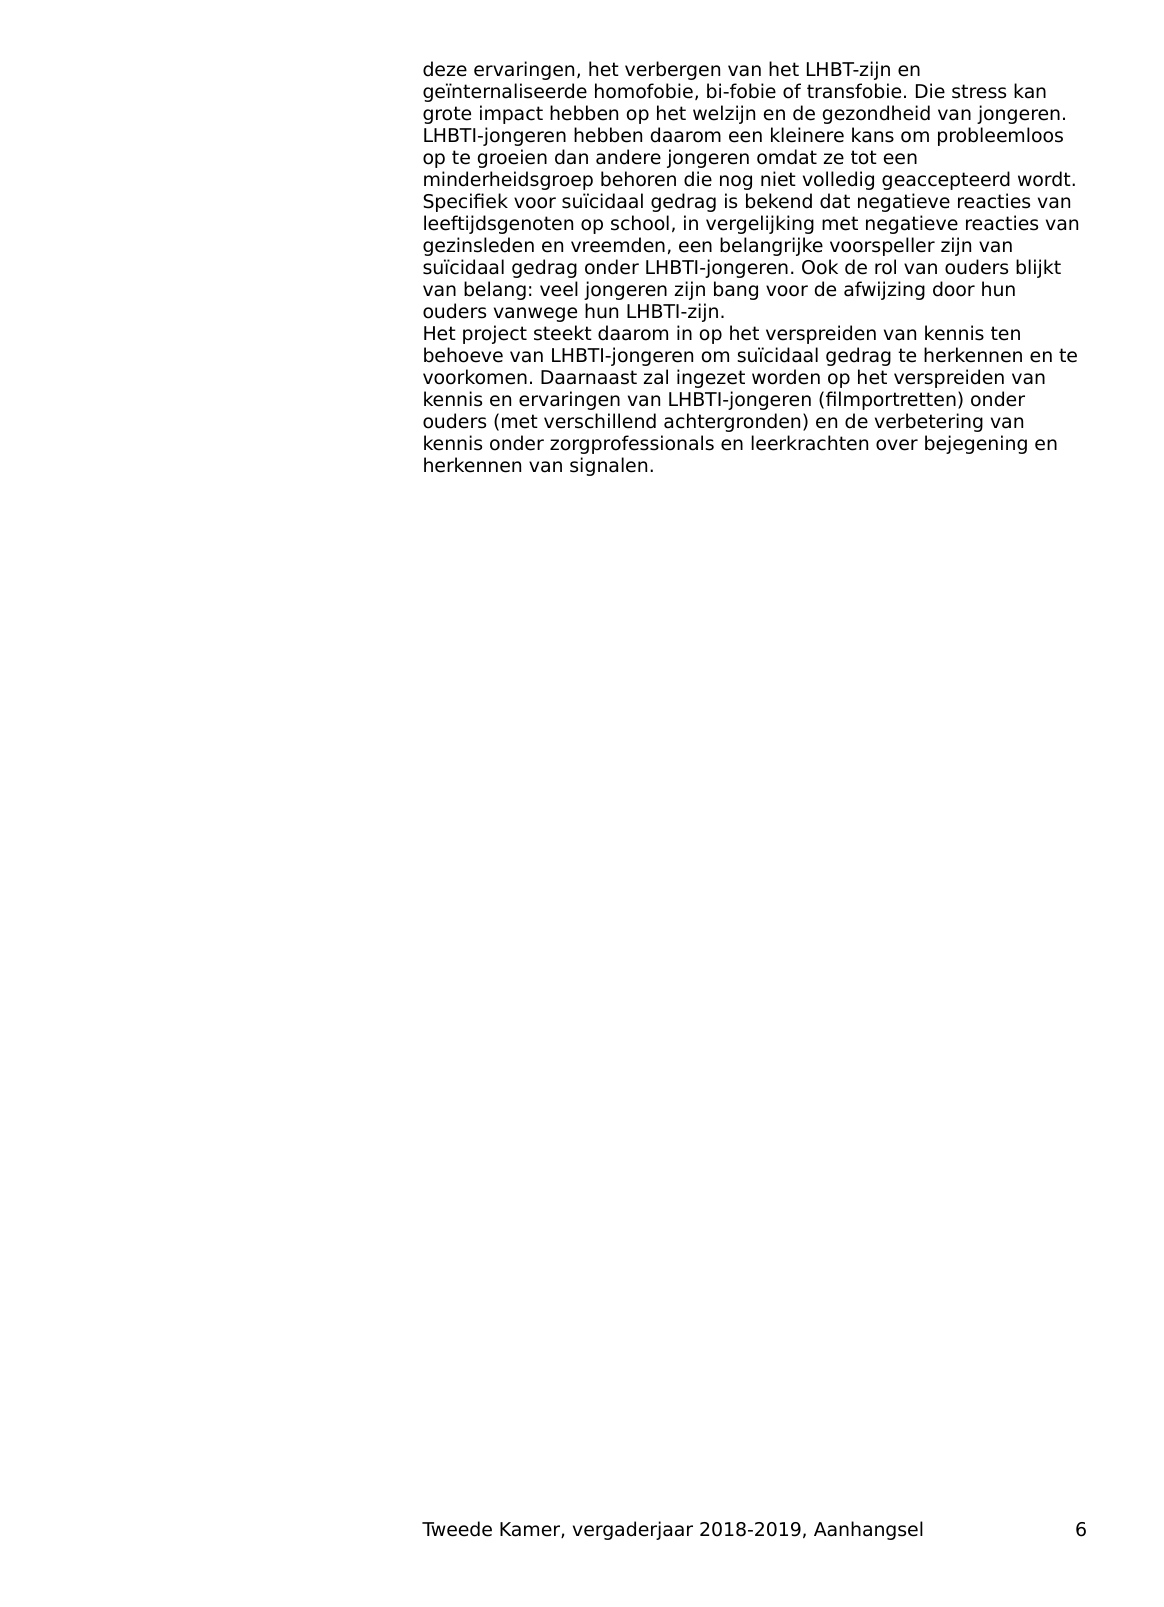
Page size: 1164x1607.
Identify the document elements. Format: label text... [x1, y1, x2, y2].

text deze ervaringen, het verbergen van het LHBT-zijn en geïnternaliseerde homofobie, bi-fobie of transfobie. Die stress kan grote impact hebben op het welzijn en de gezondheid van jongeren. LHBTI-jongeren hebben daarom een kleinere kans om probleemloos op te groeien dan andere jongeren omdat ze tot een minderheidsgroep behoren die nog niet volledig geaccepteerd wordt. [422, 59, 1087, 191]
text Specifiek voor suïcidaal gedrag is bekend dat negatieve reacties van leeftijdsgenoten op school, in vergelijking met negatieve reacties van gezinsleden en vreemden, een belangrijke voorspeller zijn van suïcidaal gedrag onder LHBTI-jongeren. Ook de rol van ouders blijkt van belang: veel jongeren zijn bang voor de afwijzing door hun ouders vanwege hun LHBTI-zijn. [422, 191, 1087, 323]
text Het project steekt daarom in op het verspreiden van kennis ten behoeve van LHBTI-jongeren om suïcidaal gedrag te herkennen en te voorkomen. Daarnaast zal ingezet worden op het verspreiden van kennis en ervaringen van LHBTI-jongeren (filmportretten) onder ouders (met verschillend achtergronden) en de verbetering van kennis onder zorgprofessionals en leerkrachten over bejegening en herkennen van signalen. [422, 323, 1087, 477]
